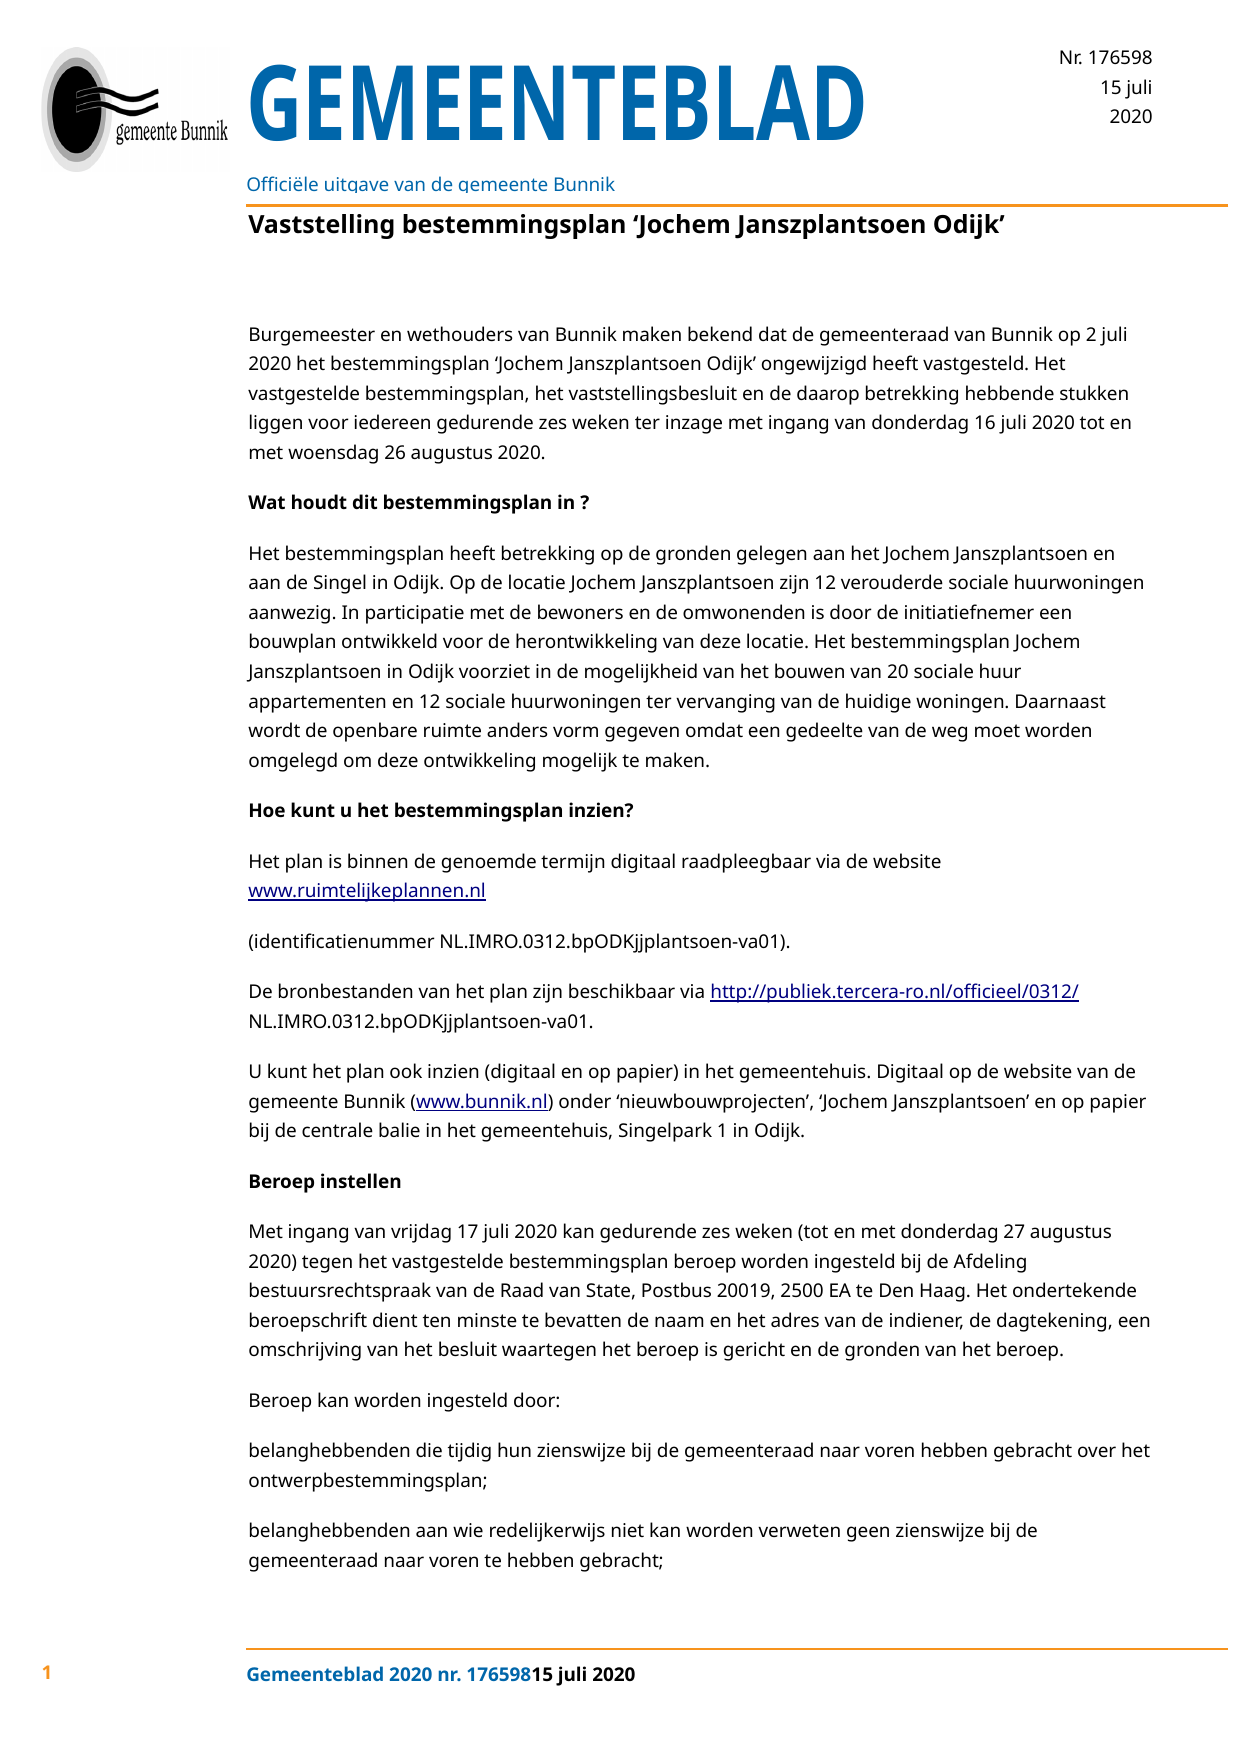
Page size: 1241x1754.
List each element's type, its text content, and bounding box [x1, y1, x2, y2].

text Beroep instellen [248, 1168, 1152, 1193]
text (identificatienummer NL.IMRO.0312.bpODKjjplantsoen-va01). [248, 928, 1152, 953]
picture [41, 47, 231, 172]
text belanghebbenden aan wie redelijkerwijs niet kan worden verweten geen zienswijze bij de gemeenteraad naar voren te hebben gebracht; [248, 1517, 1152, 1573]
text Wat houdt dit bestemmingsplan in ? [248, 489, 1152, 515]
text U kunt het plan ook inzien (digitaal en op papier) in het gemeentehuis. Digitaal op de website van de gemeente Bunnik (www.bunnik.nl) onder ‘nieuwbouwprojecten’, ‘Jochem Janszplantsoen’ en op papier bij de centrale balie in het gemeentehuis, Singelpark 1 in Odijk. [248, 1058, 1152, 1143]
text belanghebbenden die tijdig hun zienswijze bij de gemeenteraad naar voren hebben gebracht over het ontwerpbestemmingsplan; [248, 1437, 1152, 1493]
text Met ingang van vrijdag 17 juli 2020 kan gedurende zes weken (tot en met donderdag 27 augustus 2020) tegen het vastgestelde bestemmingsplan beroep worden ingesteld bij de Afdeling bestuursrechtspraak van de Raad van State, Postbus 20019, 2500 EA te Den Haag. Het ondertekende beroepschrift dient ten minste te bevatten de naam en het adres van de indiener, de dagtekening, een omschrijving van het besluit waartegen het beroep is gericht en de gronden van het beroep. [248, 1218, 1152, 1362]
text Hoe kunt u het bestemmingsplan inzien? [248, 797, 1152, 823]
text Burgemeester en wethouders van Bunnik maken bekend dat de gemeenteraad van Bunnik op 2 juli 2020 het bestemmingsplan ‘Jochem Janszplantsoen Odijk’ ongewijzigd heeft vastgesteld. Het vastgestelde bestemmingsplan, het vaststellingsbesluit en de daarop betrekking hebbende stukken liggen voor iedereen gedurende zes weken ter inzage met ingang van donderdag 16 juli 2020 tot en met woensdag 26 augustus 2020. [248, 321, 1152, 465]
text Het bestemmingsplan heeft betrekking op de gronden gelegen aan het Jochem Janszplantsoen en aan de Singel in Odijk. Op de locatie Jochem Janszplantsoen zijn 12 verouderde sociale huurwoningen aanwezig. In participatie met de bewoners en de omwonenden is door de initiatiefnemer een bouwplan ontwikkeld voor de herontwikkeling van deze locatie. Het bestemmingsplan Jochem Janszplantsoen in Odijk voorziet in de mogelijkheid van het bouwen van 20 sociale huur appartementen en 12 sociale huurwoningen ter vervanging van de huidige woningen. Daarnaast wordt de openbare ruimte anders vorm gegeven omdat een gedeelte van de weg moet worden omgelegd om deze ontwikkeling mogelijk te maken. [248, 540, 1152, 773]
text Beroep kan worden ingesteld door: [248, 1387, 1152, 1413]
text Het plan is binnen de genoemde termijn digitaal raadpleegbaar via de website www.ruimtelijkeplannen.nl [248, 848, 1152, 903]
text Vaststelling bestemmingsplan ‘Jochem Janszplantsoen Odijk’ [248, 207, 1152, 241]
text De bronbestanden van het plan zijn beschikbaar via http://publiek.tercera-ro.nl/officieel/0312/ NL.IMRO.0312.bpODKjjplantsoen-va01. [248, 978, 1152, 1033]
